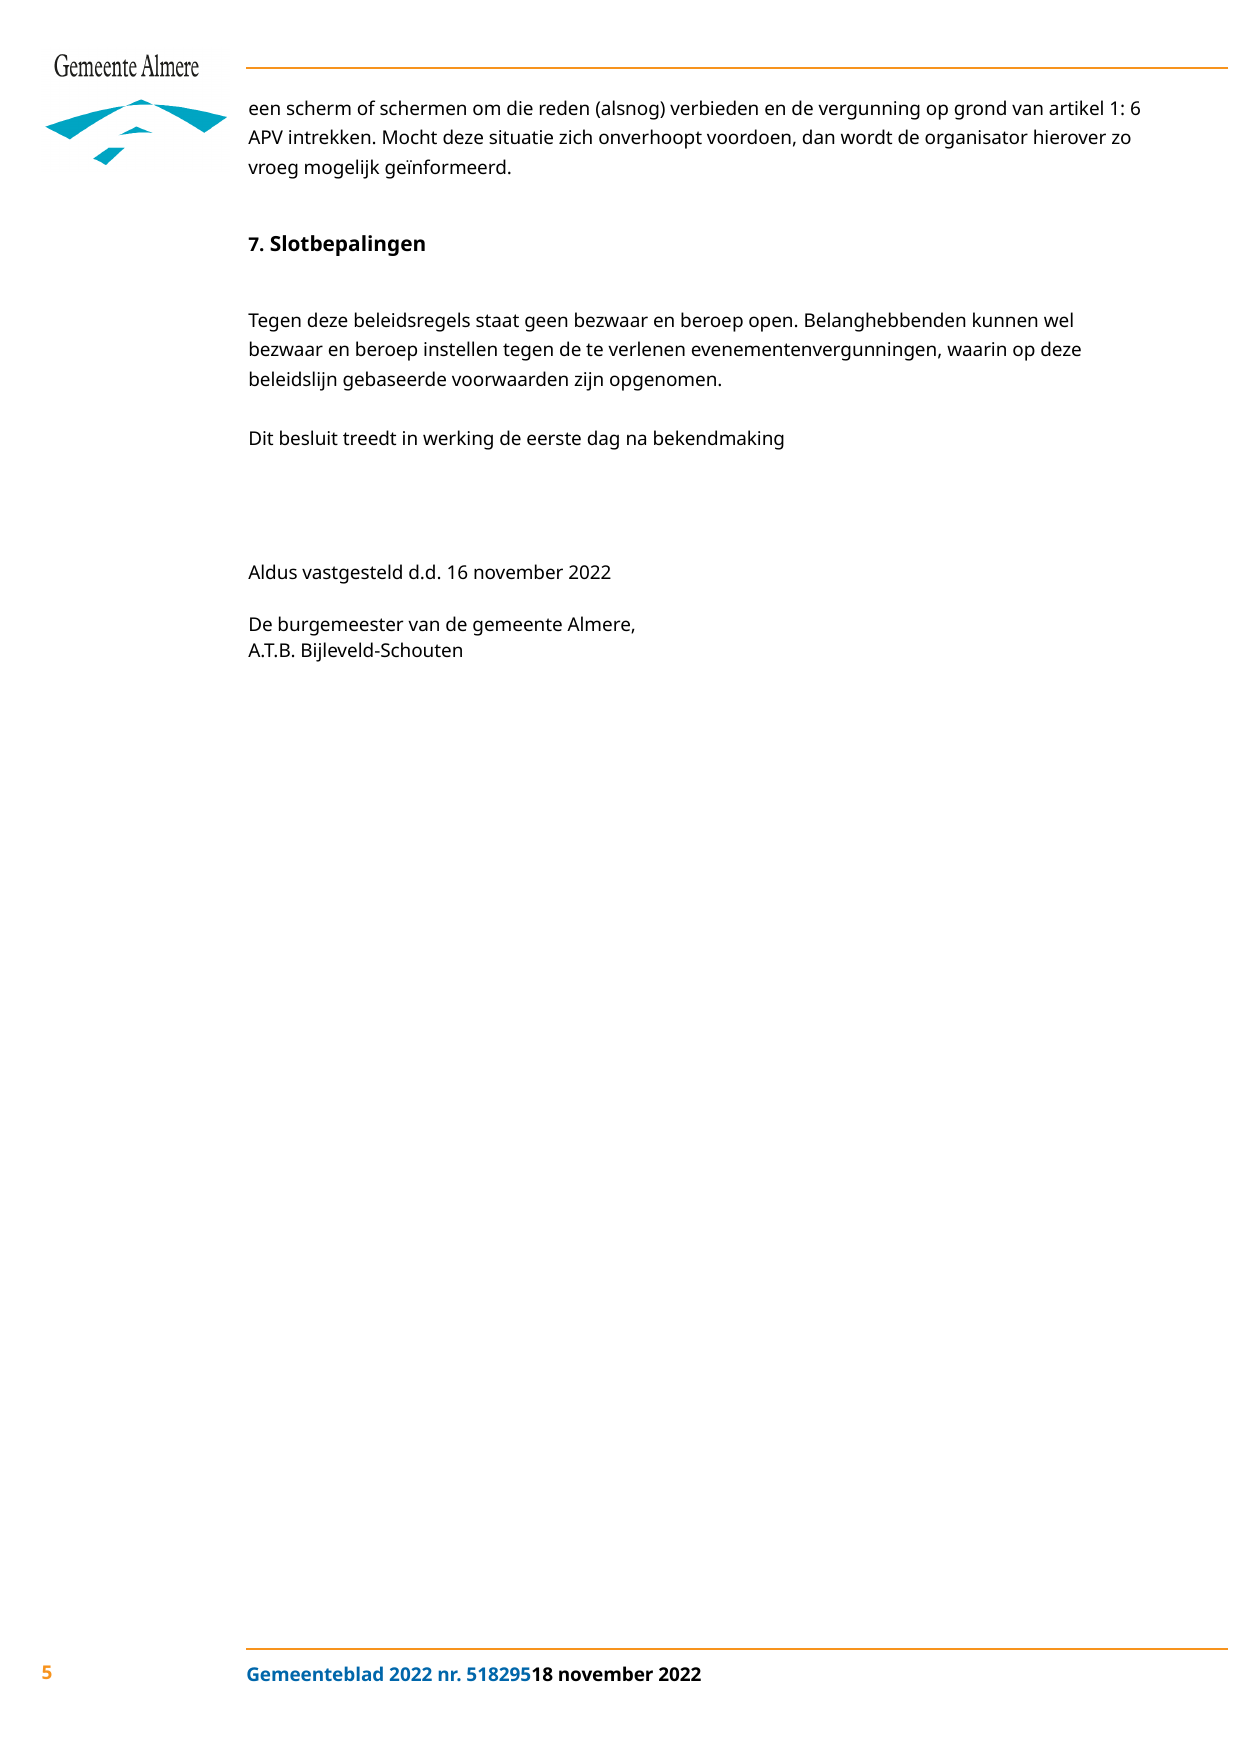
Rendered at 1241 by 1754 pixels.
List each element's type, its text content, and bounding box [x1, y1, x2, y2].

text een scherm of schermen om die reden (alsnog) verbieden en de vergunning op grond van artikel 1: 6 APV intrekken. Mocht deze situatie zich onverhoopt voordoen, dan wordt de organisator hierover zo vroeg mogelijk geïnformeerd. [248, 95, 1152, 180]
text Dit besluit treedt in werking de eerste dag na bekendmaking [248, 425, 1152, 451]
text A.T.B. Bijleveld-Schouten [248, 637, 1152, 662]
text 7. Slotbepalingen [248, 229, 1152, 258]
text De burgemeester van de gemeente Almere, [248, 611, 1152, 637]
text Aldus vastgesteld d.d. 16 november 2022 [248, 559, 1152, 585]
text Tegen deze beleidsregels staat geen bezwaar en beroep open. Belanghebbenden kunnen wel bezwaar en beroep instellen tegen de te verlenen evenementenvergunningen, waarin op deze beleidslijn gebaseerde voorwaarden zijn opgenomen. [248, 307, 1152, 392]
picture [41, 47, 231, 172]
